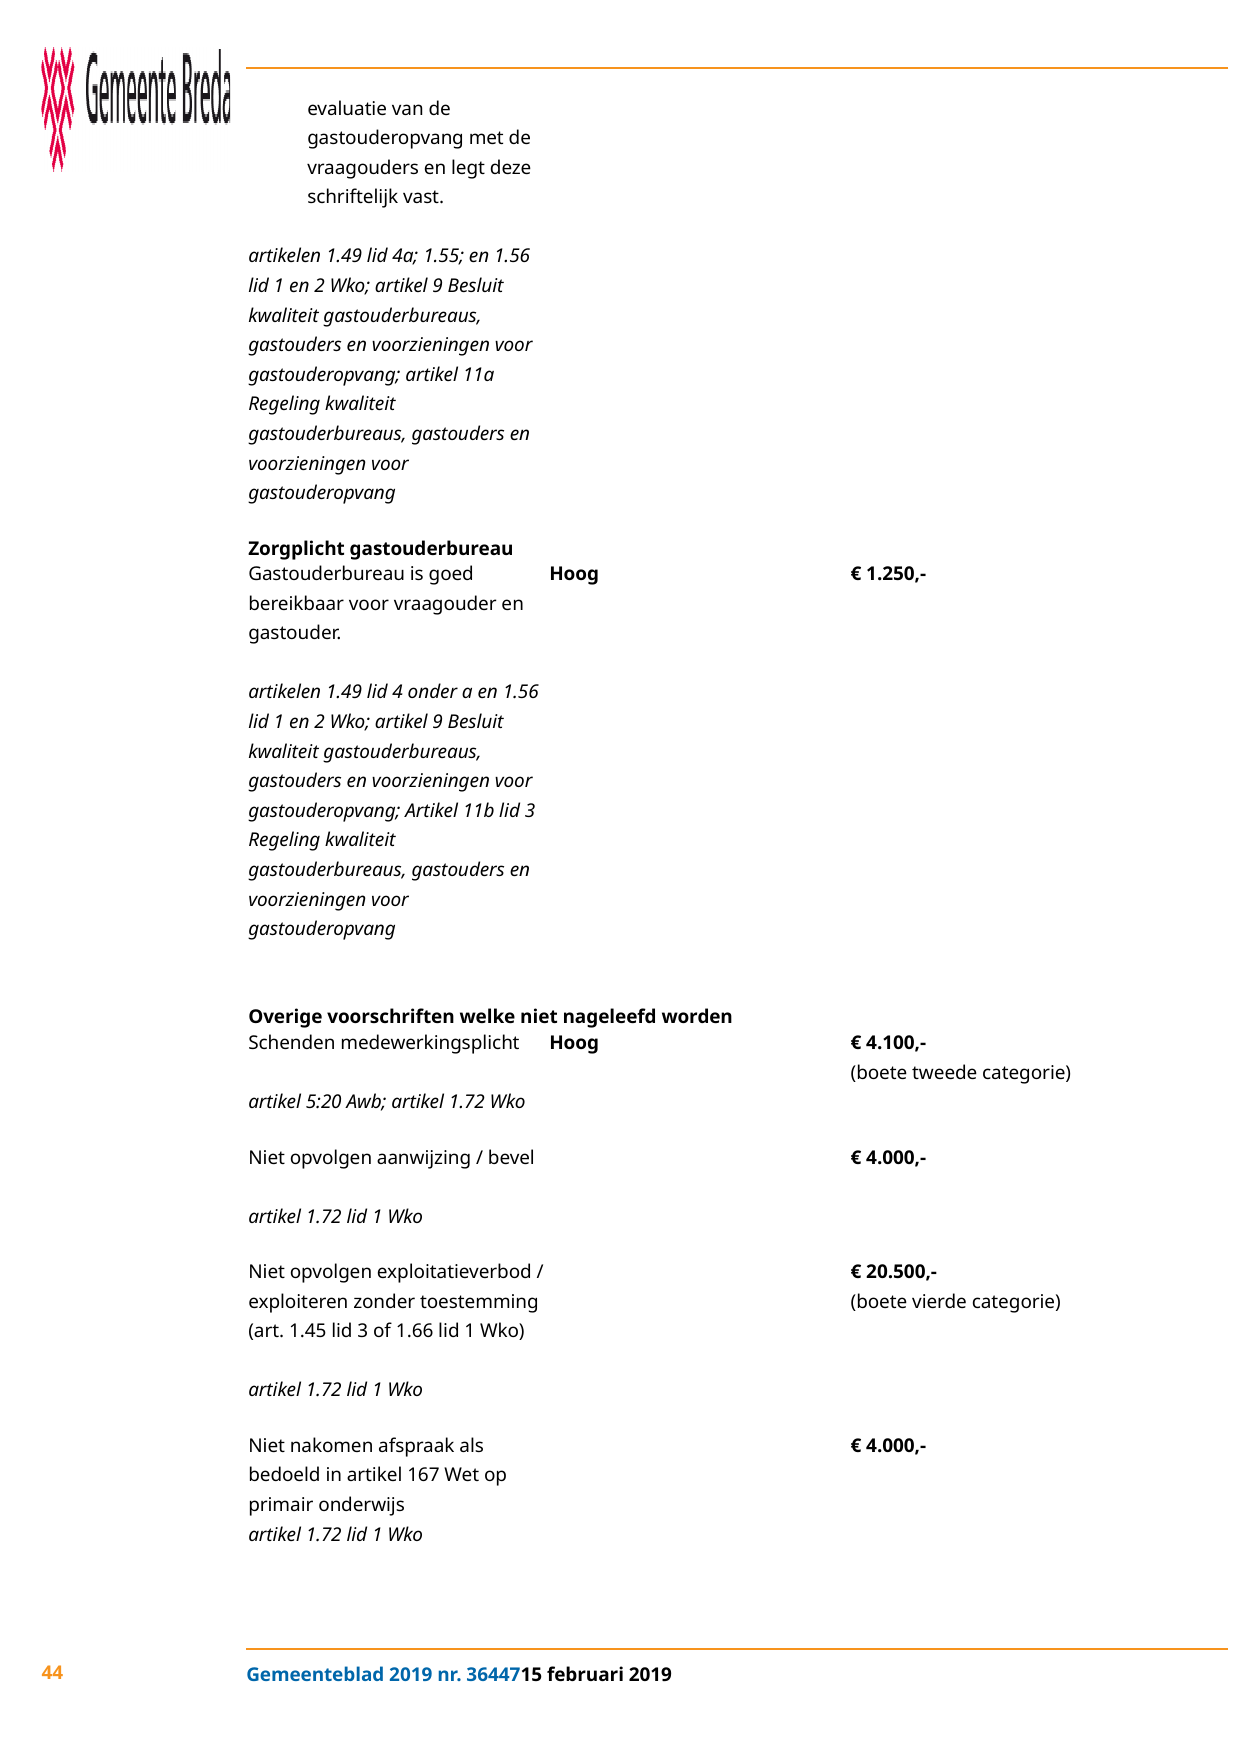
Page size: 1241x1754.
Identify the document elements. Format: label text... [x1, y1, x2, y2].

table_cell Hoog [549, 1029, 850, 1576]
table_cell Schenden medewerkingsplicht artikel 5:20 Awb; artikel 1.72 Wko [248, 1029, 549, 1144]
table_cell € 1.250,- [850, 560, 1152, 971]
table_cell € 4.100,- (boete tweede categorie) [850, 1029, 1152, 1144]
table_cell [850, 95, 1152, 535]
table_cell € 4.000,- [850, 1144, 1152, 1258]
table_cell € 4.000,- [850, 1432, 1152, 1576]
table_cell € 20.500,- (boete vierde categorie) [850, 1258, 1152, 1432]
table_cell Zorgplicht gastouderbureau [248, 535, 1152, 560]
table_cell Hoog [549, 560, 850, 971]
table_cell Gastouderbureau is goed bereikbaar voor vraagouder en gastouder. artikelen 1.49 lid 4 onder a en 1.56 lid 1 en 2 Wko; artikel 9 Besluit kwaliteit gastouderbureaus, gastouders en voorzieningen voor gastouderopvang; Artikel 11b lid 3 Regeling kwaliteit gastouderbureaus, gastouders en voorzieningen voor gastouderopvang [248, 560, 549, 971]
table_cell [549, 95, 850, 535]
table_header Overige voorschriften welke niet nageleefd worden [248, 1004, 1152, 1029]
table_cell Niet opvolgen exploitatieverbod / exploiteren zonder toestemming (art. 1.45 lid 3 of 1.66 lid 1 Wko) artikel 1.72 lid 1 Wko [248, 1258, 549, 1432]
picture [41, 47, 231, 172]
table_cell Niet opvolgen aanwijzing / bevel artikel 1.72 lid 1 Wko [248, 1144, 549, 1258]
table_cell evaluatie van de gastouderopvang met de vraagouders en legt deze schriftelijk vast. artikelen 1.49 lid 4a; 1.55; en 1.56 lid 1 en 2 Wko; artikel 9 Besluit kwaliteit gastouderbureaus, gastouders en voorzieningen voor gastouderopvang; artikel 11a Regeling kwaliteit gastouderbureaus, gastouders en voorzieningen voor gastouderopvang [248, 95, 549, 535]
table_cell Niet nakomen afspraak als bedoeld in artikel 167 Wet op primair onderwijs artikel 1.72 lid 1 Wko [248, 1432, 549, 1576]
